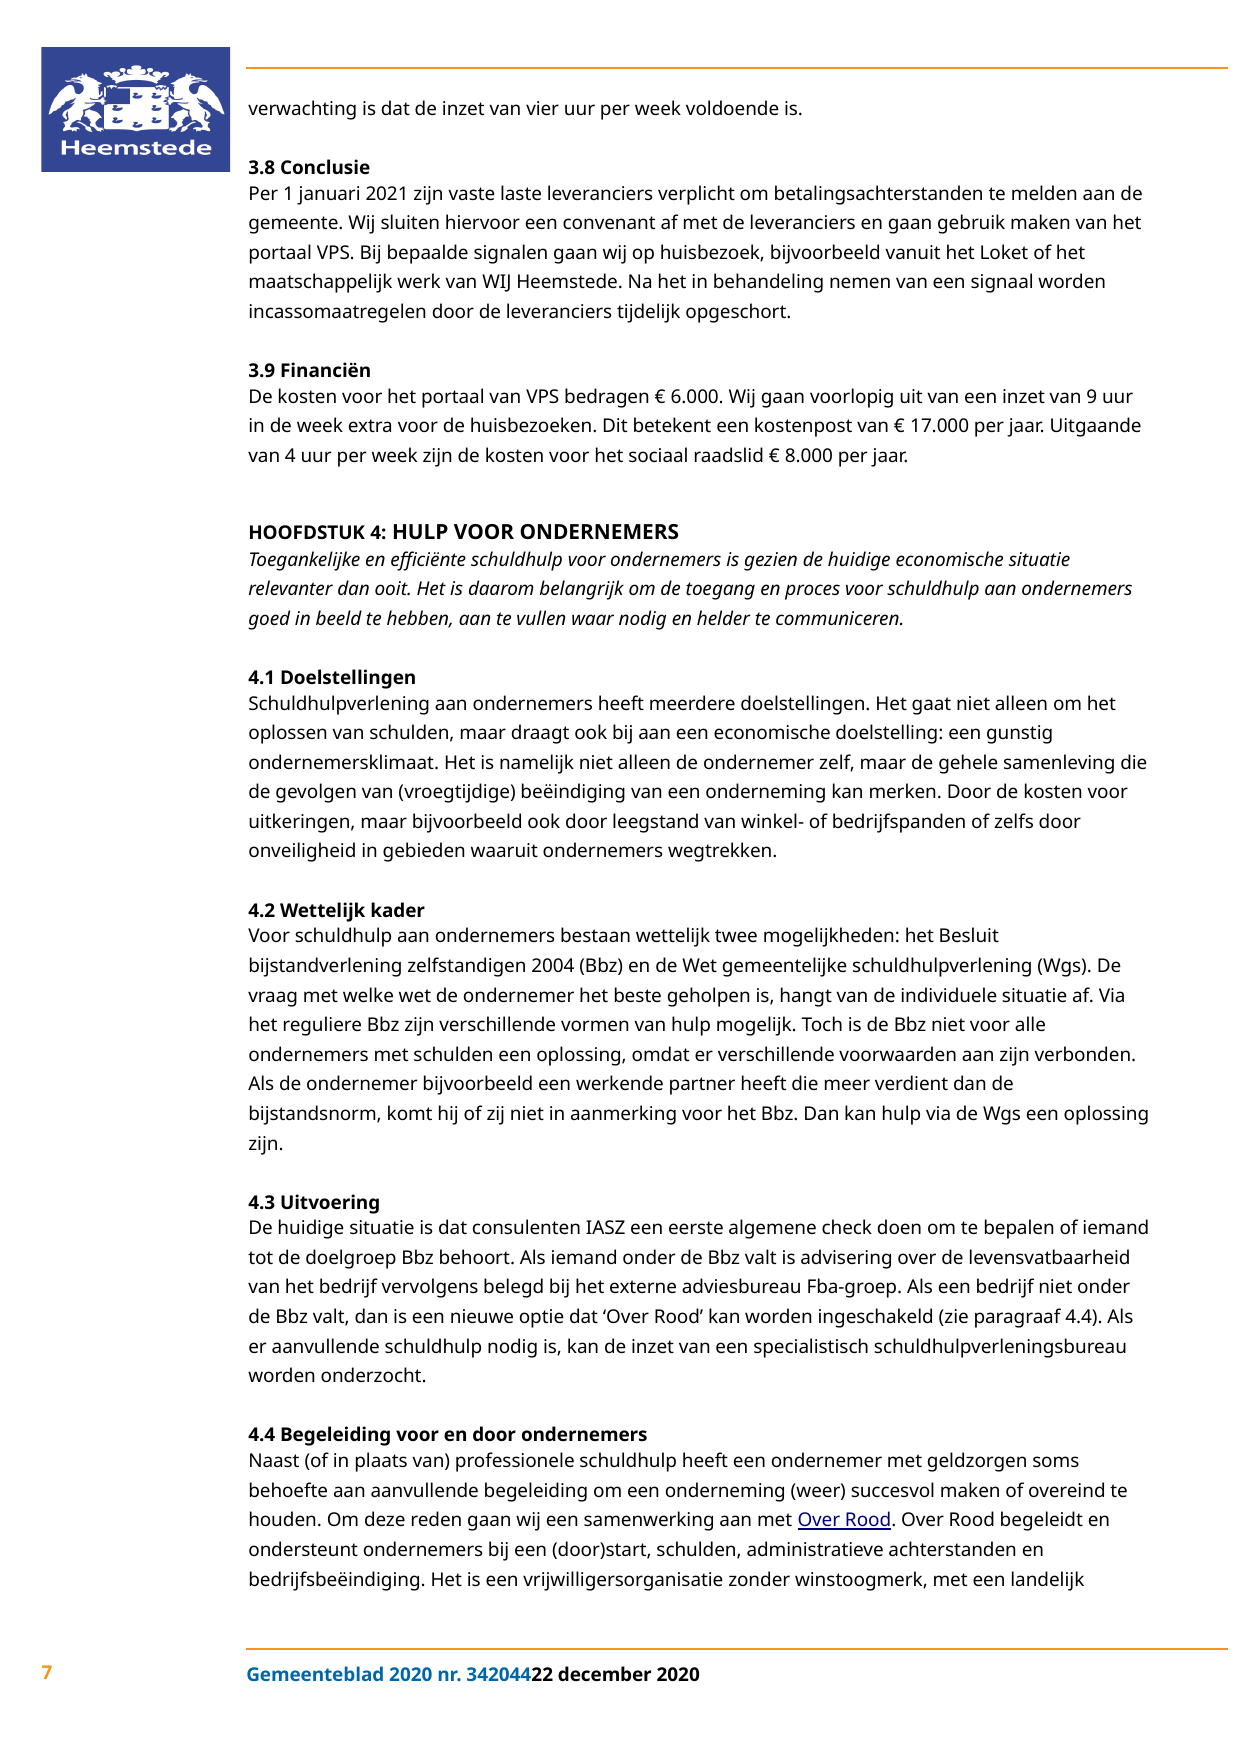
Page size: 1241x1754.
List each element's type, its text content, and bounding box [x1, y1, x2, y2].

text 4.3 Uitvoering [248, 1189, 1152, 1214]
text HOOFDSTUK 4: HULP VOOR ONDERNEMERS [248, 517, 1152, 546]
text Per 1 januari 2021 zijn vaste laste leveranciers verplicht om betalingsachterstanden te melden aan de gemeente. Wij sluiten hiervoor een convenant af met de leveranciers en gaan gebruik maken van het portaal VPS. Bij bepaalde signalen gaan wij op huisbezoek, bijvoorbeeld vanuit het Loket of het maatschappelijk werk van WIJ Heemstede. Na het in behandeling nemen van een signaal worden incassomaatregelen door de leveranciers tijdelijk opgeschort. [248, 180, 1152, 324]
text Schuldhulpverlening aan ondernemers heeft meerdere doelstellingen. Het gaat niet alleen om het oplossen van schulden, maar draagt ook bij aan een economische doelstelling: een gunstig ondernemersklimaat. Het is namelijk niet alleen de ondernemer zelf, maar de gehele samenleving die de gevolgen van (vroegtijdige) beëindiging van een onderneming kan merken. Door de kosten voor uitkeringen, maar bijvoorbeeld ook door leegstand van winkel- of bedrijfspanden of zelfs door onveiligheid in gebieden waaruit ondernemers wegtrekken. [248, 690, 1152, 863]
text De kosten voor het portaal van VPS bedragen € 6.000. Wij gaan voorlopig uit van een inzet van 9 uur in de week extra voor de huisbezoeken. Dit betekent een kostenpost van € 17.000 per jaar. Uitgaande van 4 uur per week zijn de kosten voor het sociaal raadslid € 8.000 per jaar. [248, 383, 1152, 468]
text 4.4 Begeleiding voor en door ondernemers [248, 1422, 1152, 1447]
text 3.9 Financiën [248, 357, 1152, 383]
text 3.8 Conclusie [248, 154, 1152, 180]
text verwachting is dat de inzet van vier uur per week voldoende is. [248, 95, 1152, 121]
text 4.1 Doelstellingen [248, 664, 1152, 690]
text Toegankelijke en efficiënte schuldhulp voor ondernemers is gezien de huidige economische situatie relevanter dan ooit. Het is daarom belangrijk om de toegang en proces voor schuldhulp aan ondernemers goed in beeld te hebben, aan te vullen waar nodig en helder te communiceren. [248, 546, 1152, 631]
text Voor schuldhulp aan ondernemers bestaan wettelijk twee mogelijkheden: het Besluit bijstandverlening zelfstandigen 2004 (Bbz) en de Wet gemeentelijke schuldhulpverlening (Wgs). De vraag met welke wet de ondernemer het beste geholpen is, hangt van de individuele situatie af. Via het reguliere Bbz zijn verschillende vormen van hulp mogelijk. Toch is de Bbz niet voor alle ondernemers met schulden een oplossing, omdat er verschillende voorwaarden aan zijn verbonden. Als de ondernemer bijvoorbeeld een werkende partner heeft die meer verdient dan de bijstandsnorm, komt hij of zij niet in aanmerking voor het Bbz. Dan kan hulp via de Wgs een oplossing zijn. [248, 923, 1152, 1155]
picture [41, 47, 231, 172]
text 4.2 Wettelijk kader [248, 897, 1152, 923]
text De huidige situatie is dat consulenten IASZ een eerste algemene check doen om te bepalen of iemand tot de doelgroep Bbz behoort. Als iemand onder de Bbz valt is advisering over de levensvatbaarheid van het bedrijf vervolgens belegd bij het externe adviesbureau Fba-groep. Als een bedrijf niet onder de Bbz valt, dan is een nieuwe optie dat ‘Over Rood’ kan worden ingeschakeld (zie paragraaf 4.4). Als er aanvullende schuldhulp nodig is, kan de inzet van een specialistisch schuldhulpverleningsbureau worden onderzocht. [248, 1214, 1152, 1388]
text Naast (of in plaats van) professionele schuldhulp heeft een ondernemer met geldzorgen soms behoefte aan aanvullende begeleiding om een onderneming (weer) succesvol maken of overeind te houden. Om deze reden gaan wij een samenwerking aan met Over Rood. Over Rood begeleidt en ondersteunt ondernemers bij een (door)start, schulden, administratieve achterstanden en bedrijfsbeëindiging. Het is een vrijwilligersorganisatie zonder winstoogmerk, met een landelijk [248, 1447, 1152, 1591]
